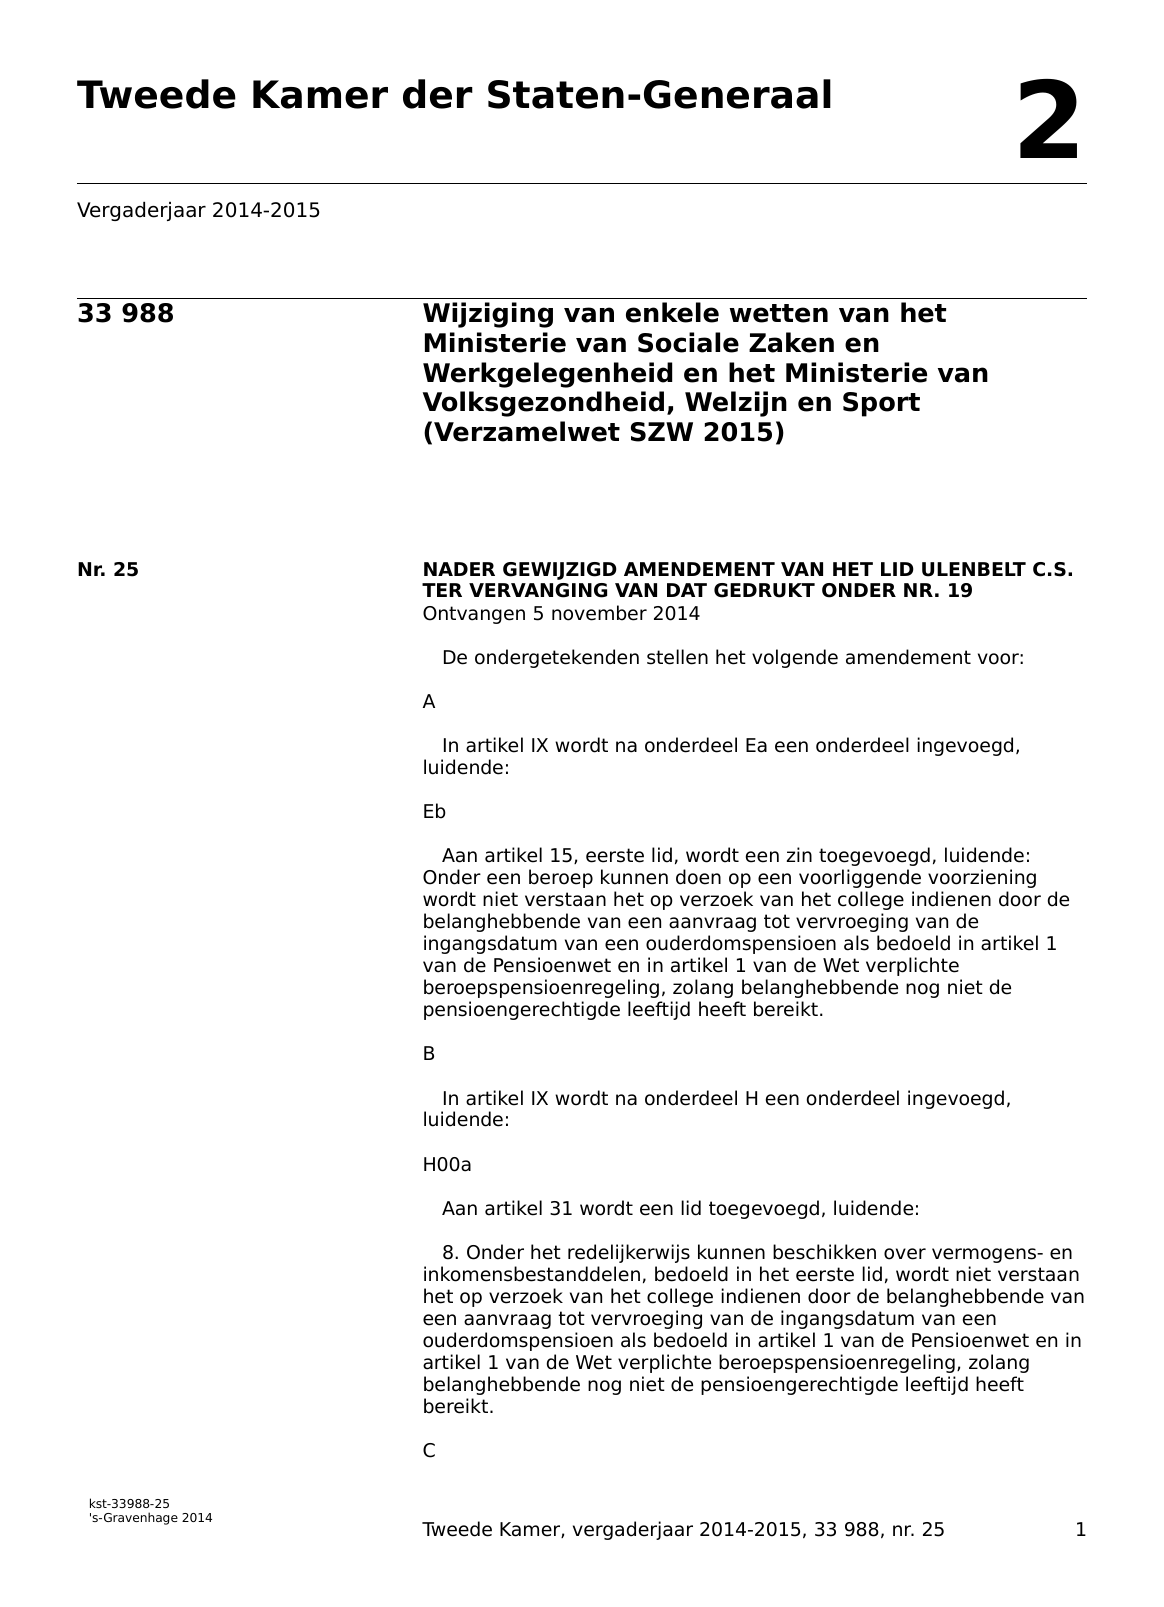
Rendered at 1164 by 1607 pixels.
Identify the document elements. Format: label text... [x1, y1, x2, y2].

text 's-Gravenhage 2014 [88, 1511, 323, 1525]
text In artikel IX wordt na onderdeel H een onderdeel ingevoegd, luidende: [422, 1087, 1087, 1131]
text De ondergetekenden stellen het volgende amendement voor: [422, 647, 1087, 668]
text Ontvangen 5 november 2014 [422, 602, 1087, 624]
subtitle Nr. 25 NADER GEWIJZIGD AMENDEMENT VAN HET LID ULENBELT C.S. TER VERVANGING VAN DAT GEDRUKT ONDER NR. 19 [77, 558, 1087, 602]
text C [422, 1440, 1087, 1462]
table_cell Vergaderjaar 2014-2015 [77, 184, 1087, 298]
text kst-33988-25 [88, 1497, 323, 1511]
text H00a [422, 1153, 1087, 1176]
text B [422, 1043, 1087, 1065]
text A [422, 691, 1087, 713]
text Aan artikel 31 wordt een lid toegevoegd, luidende: [422, 1198, 1087, 1220]
subtitle 33 988 Wijziging van enkele wetten van het Ministerie van Sociale Zaken en Werkgelegenheid en het Ministerie van Volksgezondheid, Welzijn en Sport (Verzamelwet SZW 2015) [77, 299, 1087, 447]
text Aan artikel 15, eerste lid, wordt een zin toegevoegd, luidende: Onder een beroep kunnen doen op een voorliggende voorziening wordt niet verstaan het op verzoek van het college indienen door de belanghebbende van een aanvraag tot vervroeging van de ingangsdatum van een ouderdomspensioen als bedoeld in artikel 1 van de Pensioenwet en in artikel 1 van de Wet verplichte beroepspensioenregeling, zolang belanghebbende nog niet de pensioengerechtigde leeftijd heeft bereikt. [422, 845, 1087, 1021]
text Eb [422, 801, 1087, 823]
text 8. Onder het redelijkerwijs kunnen beschikken over vermogens- en inkomensbestanddelen, bedoeld in het eerste lid, wordt niet verstaan het op verzoek van het college indienen door de belanghebbende van een aanvraag tot vervroeging van de ingangsdatum van een ouderdomspensioen als bedoeld in artikel 1 van de Pensioenwet en in artikel 1 van de Wet verplichte beroepspensioenregeling, zolang belanghebbende nog niet de pensioengerechtigde leeftijd heeft bereikt. [422, 1242, 1087, 1418]
text In artikel IX wordt na onderdeel Ea een onderdeel ingevoegd, luidende: [422, 735, 1087, 779]
table_header Tweede Kamer der Staten-Generaal [77, 59, 886, 183]
table_header 2 [886, 59, 1087, 183]
